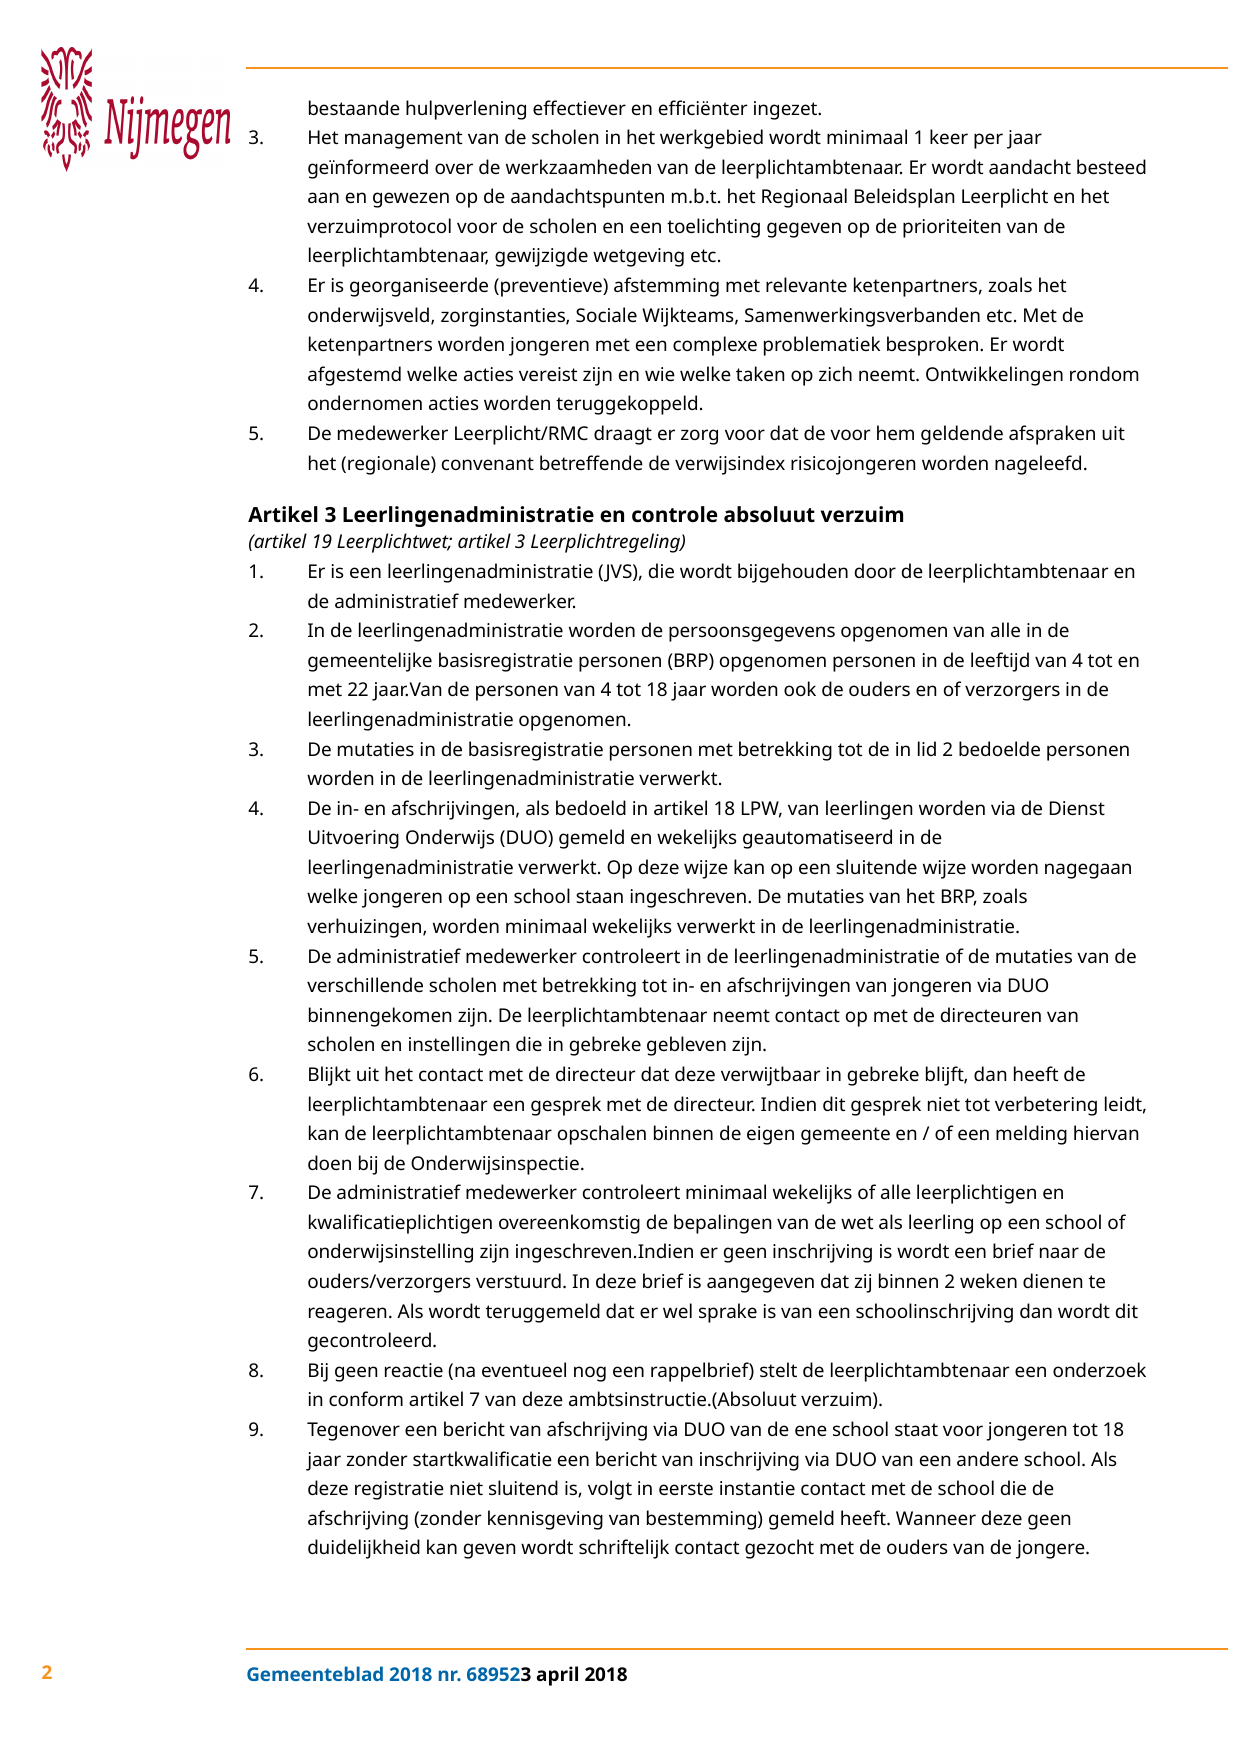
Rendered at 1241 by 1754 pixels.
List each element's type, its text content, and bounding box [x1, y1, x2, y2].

list Bij geen reactie (na eventueel nog een rappelbrief) stelt de leerplichtambtenaar een onderzoek in conform artikel 7 van deze ambtsinstructie.(Absoluut verzuim). [248, 1357, 1152, 1412]
text Artikel 3 Leerlingenadministratie en controle absoluut verzuim [248, 500, 1152, 529]
list De administratief medewerker controleert in de leerlingenadministratie of de mutaties van de verschillende scholen met betrekking tot in- en afschrijvingen van jongeren via DUO binnengekomen zijn. De leerplichtambtenaar neemt contact op met de directeuren van scholen en instellingen die in gebreke gebleven zijn. [248, 943, 1152, 1057]
list De administratief medewerker controleert minimaal wekelijks of alle leerplichtigen en kwalificatieplichtigen overeenkomstig de bepalingen van de wet als leerling op een school of onderwijsinstelling zijn ingeschreven.Indien er geen inschrijving is wordt een brief naar de ouders/verzorgers verstuurd. In deze brief is aangegeven dat zij binnen 2 weken dienen te reageren. Als wordt teruggemeld dat er wel sprake is van een schoolinschrijving dan wordt dit gecontroleerd. [248, 1179, 1152, 1353]
list De mutaties in de basisregistratie personen met betrekking tot de in lid 2 bedoelde personen worden in de leerlingenadministratie verwerkt. [248, 736, 1152, 791]
list De in- en afschrijvingen, als bedoeld in artikel 18 LPW, van leerlingen worden via de Dienst Uitvoering Onderwijs (DUO) gemeld en wekelijks geautomatiseerd in de leerlingenadministratie verwerkt. Op deze wijze kan op een sluitende wijze worden nagegaan welke jongeren op een school staan ingeschreven. De mutaties van het BRP, zoals verhuizingen, worden minimaal wekelijks verwerkt in de leerlingenadministratie. [248, 795, 1152, 939]
list Tegenover een bericht van afschrijving via DUO van de ene school staat voor jongeren tot 18 jaar zonder startkwalificatie een bericht van inschrijving via DUO van een andere school. Als deze registratie niet sluitend is, volgt in eerste instantie contact met de school die de afschrijving (zonder kennisgeving van bestemming) gemeld heeft. Wanneer deze geen duidelijkheid kan geven wordt schriftelijk contact gezocht met de ouders van de jongere. [248, 1416, 1152, 1560]
list In de leerlingenadministratie worden de persoonsgegevens opgenomen van alle in de gemeentelijke basisregistratie personen (BRP) opgenomen personen in de leeftijd van 4 tot en met 22 jaar.Van de personen van 4 tot 18 jaar worden ook de ouders en of verzorgers in de leerlingenadministratie opgenomen. [248, 617, 1152, 732]
list Er is georganiseerde (preventieve) afstemming met relevante ketenpartners, zoals het onderwijsveld, zorginstanties, Sociale Wijkteams, Samenwerkingsverbanden etc. Met de ketenpartners worden jongeren met een complexe problematiek besproken. Er wordt afgestemd welke acties vereist zijn en wie welke taken op zich neemt. Ontwikkelingen rondom ondernomen acties worden teruggekoppeld. [248, 272, 1152, 416]
list bestaande hulpverlening effectiever en efficiënter ingezet. [248, 95, 1152, 121]
list Er is een leerlingenadministratie (JVS), die wordt bijgehouden door de leerplichtambtenaar en de administratief medewerker. [248, 558, 1152, 613]
list Het management van de scholen in het werkgebied wordt minimaal 1 keer per jaar geïnformeerd over de werkzaamheden van de leerplichtambtenaar. Er wordt aandacht besteed aan en gewezen op de aandachtspunten m.b.t. het Regionaal Beleidsplan Leerplicht en het verzuimprotocol voor de scholen en een toelichting gegeven op de prioriteiten van de leerplichtambtenaar, gewijzigde wetgeving etc. [248, 124, 1152, 268]
text (artikel 19 Leerplichtwet; artikel 3 Leerplichtregeling) [248, 529, 1152, 554]
picture [41, 47, 231, 172]
list Blijkt uit het contact met de directeur dat deze verwijtbaar in gebreke blijft, dan heeft de leerplichtambtenaar een gesprek met de directeur. Indien dit gesprek niet tot verbetering leidt, kan de leerplichtambtenaar opschalen binnen de eigen gemeente en / of een melding hiervan doen bij de Onderwijsinspectie. [248, 1061, 1152, 1176]
list De medewerker Leerplicht/RMC draagt er zorg voor dat de voor hem geldende afspraken uit het (regionale) convenant betreffende de verwijsindex risicojongeren worden nageleefd. [248, 420, 1152, 476]
